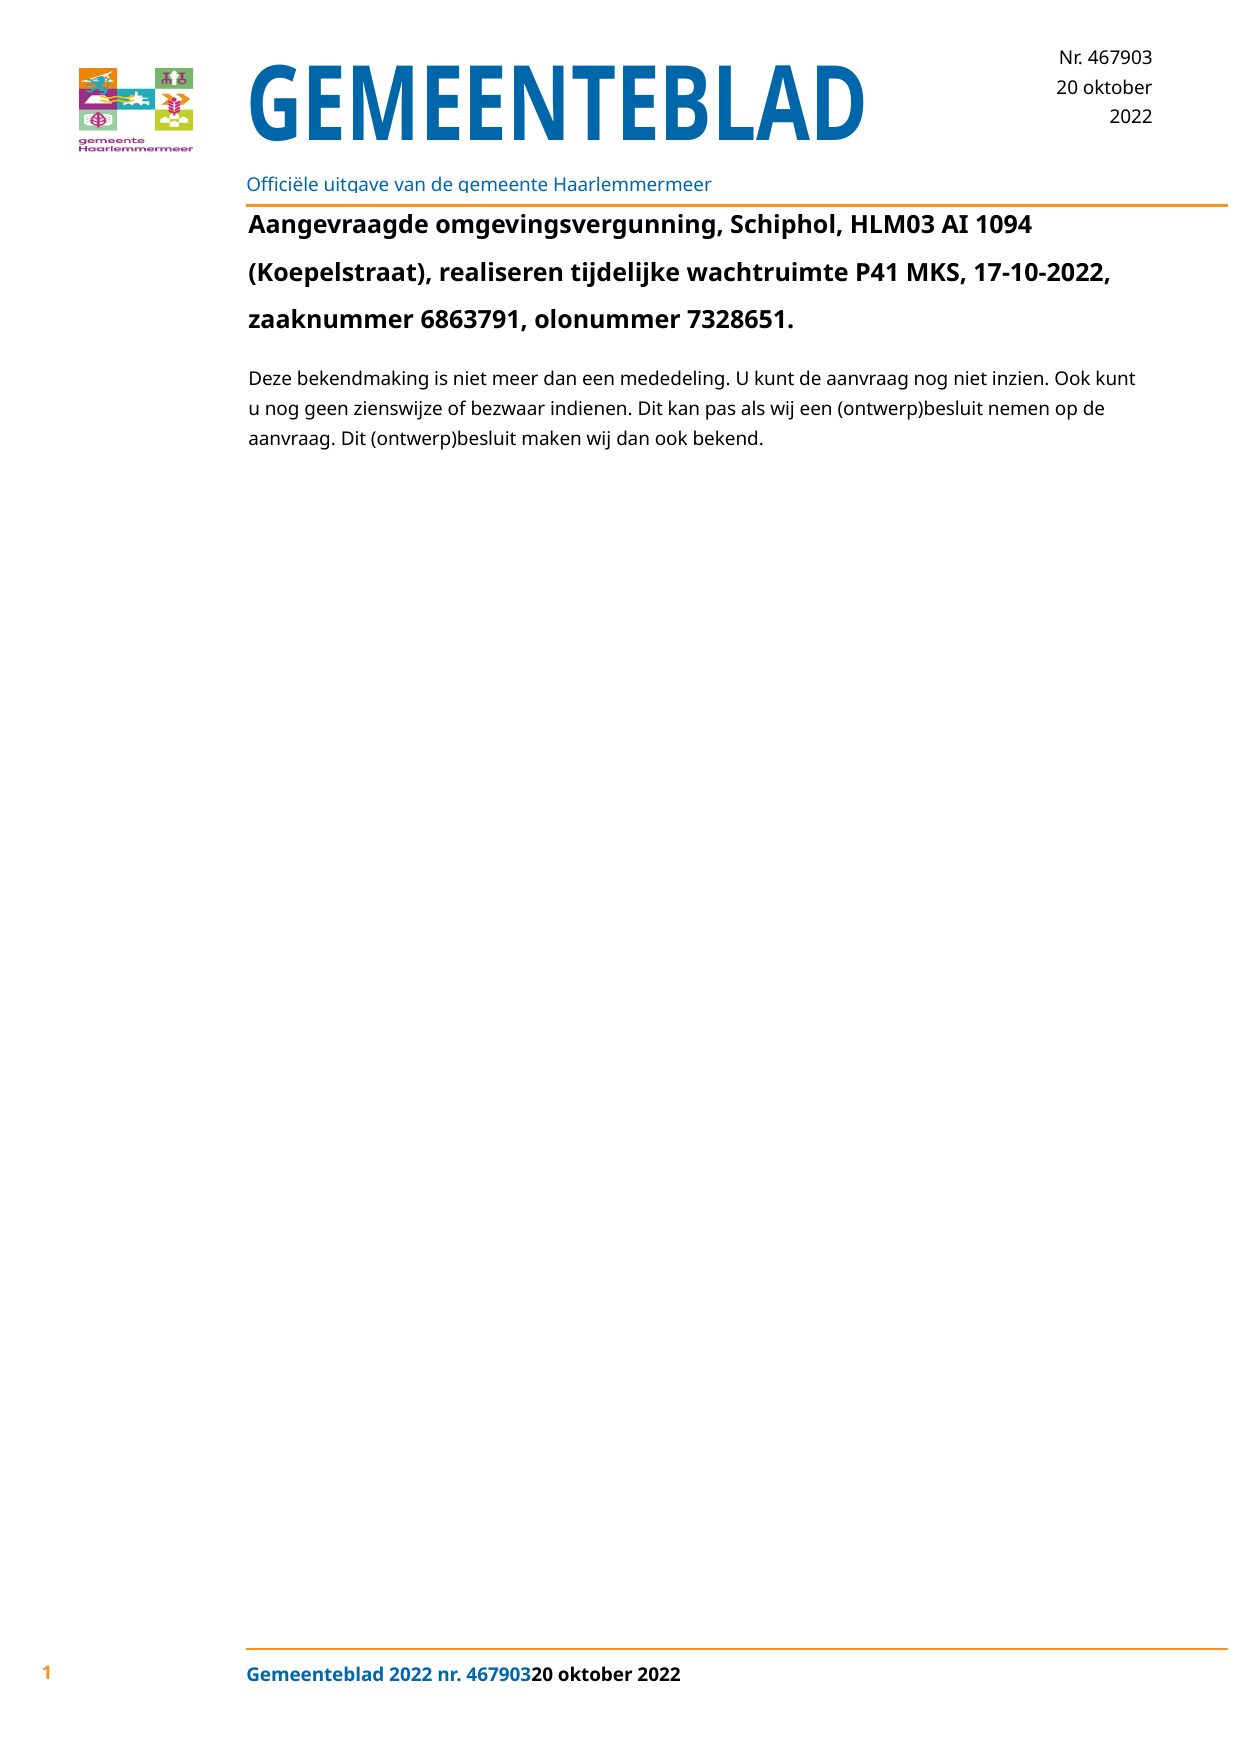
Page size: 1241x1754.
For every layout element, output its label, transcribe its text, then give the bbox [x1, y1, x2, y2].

picture [41, 47, 231, 172]
text Deze bekendmaking is niet meer dan een mededeling. U kunt de aanvraag nog niet inzien. Ook kunt u nog geen zienswijze of bezwaar indienen. Dit kan pas als wij een (ontwerp)besluit nemen op de aanvraag. Dit (ontwerp)besluit maken wij dan ook bekend. [248, 366, 1152, 450]
text Aangevraagde omgevingsvergunning, Schiphol, HLM03 AI 1094 (Koepelstraat), realiseren tijdelijke wachtruimte P41 MKS, 17-10-2022, zaaknummer 6863791, olonummer 7328651. [248, 207, 1152, 336]
